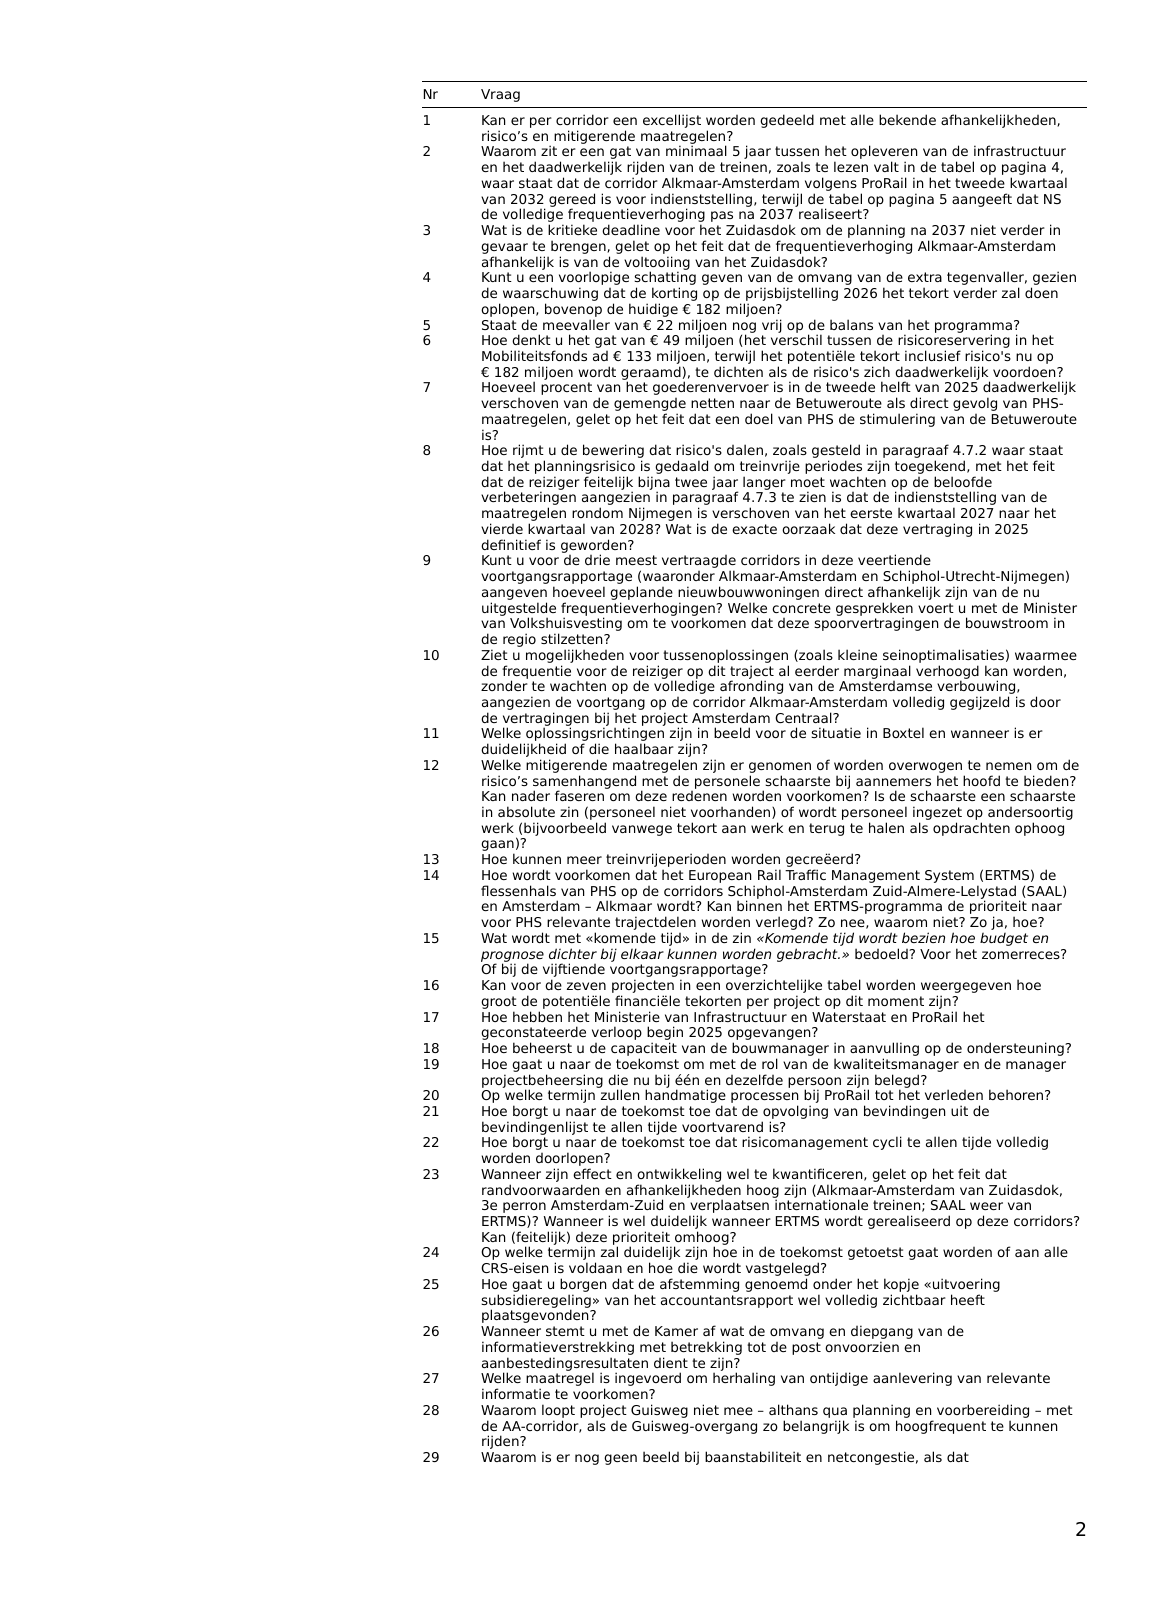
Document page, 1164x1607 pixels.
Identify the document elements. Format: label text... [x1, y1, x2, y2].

table_cell 5 [422, 317, 475, 333]
table_cell Hoe wordt voorkomen dat het European Rail Traffic Management System (ERTMS) de flessenhals van PHS op de corridors Schiphol-Amsterdam Zuid-Almere-Lelystad (SAAL) en Amsterdam – Alkmaar wordt? Kan binnen het ERTMS-programma de prioriteit naar voor PHS relevante trajectdelen worden verlegd? Zo nee, waarom niet? Zo ja, hoe? [475, 868, 1087, 931]
table_cell 9 [422, 553, 475, 648]
table_cell Waarom is er nog geen beeld bij baanstabiliteit en netcongestie, als dat [475, 1450, 1087, 1466]
table_cell 23 [422, 1167, 475, 1245]
table_cell Hoe borgt u naar de toekomst toe dat de opvolging van bevindingen uit de bevindingenlijst te allen tijde voortvarend is? [475, 1104, 1087, 1135]
table_cell Welke maatregel is ingevoerd om herhaling van ontijdige aanlevering van relevante informatie te voorkomen? [475, 1371, 1087, 1403]
table_cell Wanneer zijn effect en ontwikkeling wel te kwantificeren, gelet op het feit dat randvoorwaarden en afhankelijkheden hoog zijn (Alkmaar-Amsterdam van Zuidasdok, 3e perron Amsterdam-Zuid en verplaatsen internationale treinen; SAAL weer van ERTMS)? Wanneer is wel duidelijk wanneer ERTMS wordt gerealiseerd op deze corridors? Kan (feitelijk) deze prioriteit omhoog? [475, 1167, 1087, 1245]
table_cell 14 [422, 868, 475, 931]
table_cell 29 [422, 1450, 475, 1466]
table_cell 17 [422, 1009, 475, 1041]
table_cell 7 [422, 380, 475, 443]
table_cell Kan voor de zeven projecten in een overzichtelijke tabel worden weergegeven hoe groot de potentiële financiële tekorten per project op dit moment zijn? [475, 978, 1087, 1009]
table_cell 1 [422, 108, 475, 144]
table_cell 2 [422, 144, 475, 223]
table_cell 20 [422, 1088, 475, 1104]
table_cell 21 [422, 1104, 475, 1135]
table_cell Hoe kunnen meer treinvrijeperioden worden gecreëerd? [475, 852, 1087, 868]
table_cell 27 [422, 1371, 475, 1403]
table_cell 12 [422, 758, 475, 852]
table_cell Staat de meevaller van € 22 miljoen nog vrij op de balans van het programma? [475, 317, 1087, 333]
table_cell Op welke termijn zal duidelijk zijn hoe in de toekomst getoetst gaat worden of aan alle CRS-eisen is voldaan en hoe die wordt vastgelegd? [475, 1245, 1087, 1277]
table_cell Ziet u mogelijkheden voor tussenoplossingen (zoals kleine seinoptimalisaties) waarmee de frequentie voor de reiziger op dit traject al eerder marginaal verhoogd kan worden, zonder te wachten op de volledige afronding van de Amsterdamse verbouwing, aangezien de voortgang op de corridor Alkmaar-Amsterdam volledig gegijzeld is door de vertragingen bij het project Amsterdam Centraal? [475, 648, 1087, 726]
table_cell 26 [422, 1324, 475, 1371]
table_cell Hoe beheerst u de capaciteit van de bouwmanager in aanvulling op de ondersteuning? [475, 1041, 1087, 1057]
table_cell Hoe borgt u naar de toekomst toe dat risicomanagement cycli te allen tijde volledig worden doorlopen? [475, 1135, 1087, 1167]
table_cell Kunt u een voorlopige schatting geven van de omvang van de extra tegenvaller, gezien de waarschuwing dat de korting op de prijsbijstelling 2026 het tekort verder zal doen oplopen, bovenop de huidige € 182 miljoen? [475, 270, 1087, 317]
table_cell 11 [422, 726, 475, 758]
table_cell Hoe gaat u naar de toekomst om met de rol van de kwaliteitsmanager en de manager projectbeheersing die nu bij één en dezelfde persoon zijn belegd? [475, 1057, 1087, 1088]
table_header Vraag [475, 82, 1087, 107]
table_cell 15 [422, 931, 475, 978]
table_cell Hoe rijmt u de bewering dat risico's dalen, zoals gesteld in paragraaf 4.7.2 waar staat dat het planningsrisico is gedaald om treinvrije periodes zijn toegekend, met het feit dat de reiziger feitelijk bijna twee jaar langer moet wachten op de beloofde verbeteringen aangezien in paragraaf 4.7.3 te zien is dat de indienststelling van de maatregelen rondom Nijmegen is verschoven van het eerste kwartaal 2027 naar het vierde kwartaal van 2028? Wat is de exacte oorzaak dat deze vertraging in 2025 definitief is geworden? [475, 443, 1087, 553]
table_cell Welke mitigerende maatregelen zijn er genomen of worden overwogen te nemen om de risico’s samenhangend met de personele schaarste bij aannemers het hoofd te bieden? Kan nader faseren om deze redenen worden voorkomen? Is de schaarste een schaarste in absolute zin (personeel niet voorhanden) of wordt personeel ingezet op andersoortig werk (bijvoorbeeld vanwege tekort aan werk en terug te halen als opdrachten ophoog gaan)? [475, 758, 1087, 852]
table_cell 6 [422, 333, 475, 380]
table_cell Wat is de kritieke deadline voor het Zuidasdok om de planning na 2037 niet verder in gevaar te brengen, gelet op het feit dat de frequentieverhoging Alkmaar-Amsterdam afhankelijk is van de voltooiing van het Zuidasdok? [475, 223, 1087, 270]
table_cell 22 [422, 1135, 475, 1167]
table_cell 19 [422, 1057, 475, 1088]
table_cell 10 [422, 648, 475, 726]
table_cell Op welke termijn zullen handmatige processen bij ProRail tot het verleden behoren? [475, 1088, 1087, 1104]
table_cell 25 [422, 1277, 475, 1324]
table_cell 18 [422, 1041, 475, 1057]
table_cell 28 [422, 1403, 475, 1450]
table_cell Welke oplossingsrichtingen zijn in beeld voor de situatie in Boxtel en wanneer is er duidelijkheid of die haalbaar zijn? [475, 726, 1087, 758]
table_cell 16 [422, 978, 475, 1009]
table_header Nr [422, 82, 475, 107]
table_cell 8 [422, 443, 475, 553]
table_cell 4 [422, 270, 475, 317]
table_cell Wat wordt met «komende tijd» in de zin «Komende tijd wordt bezien hoe budget en prognose dichter bij elkaar kunnen worden gebracht.» bedoeld? Voor het zomerreces? Of bij de vijftiende voortgangsrapportage? [475, 931, 1087, 978]
table_cell Kunt u voor de drie meest vertraagde corridors in deze veertiende voortgangsrapportage (waaronder Alkmaar-Amsterdam en Schiphol-Utrecht-Nijmegen) aangeven hoeveel geplande nieuwbouwwoningen direct afhankelijk zijn van de nu uitgestelde frequentieverhogingen? Welke concrete gesprekken voert u met de Minister van Volkshuisvesting om te voorkomen dat deze spoorvertragingen de bouwstroom in de regio stilzetten? [475, 553, 1087, 648]
table_cell Waarom zit er een gat van minimaal 5 jaar tussen het opleveren van de infrastructuur en het daadwerkelijk rijden van de treinen, zoals te lezen valt in de tabel op pagina 4, waar staat dat de corridor Alkmaar-Amsterdam volgens ProRail in het tweede kwartaal van 2032 gereed is voor indienststelling, terwijl de tabel op pagina 5 aangeeft dat NS de volledige frequentieverhoging pas na 2037 realiseert? [475, 144, 1087, 223]
table_cell Waarom loopt project Guisweg niet mee – althans qua planning en voorbereiding – met de AA-corridor, als de Guisweg-overgang zo belangrijk is om hoogfrequent te kunnen rijden? [475, 1403, 1087, 1450]
table_cell Hoe gaat u borgen dat de afstemming genoemd onder het kopje «uitvoering subsidieregeling» van het accountantsrapport wel volledig zichtbaar heeft plaatsgevonden? [475, 1277, 1087, 1324]
table_cell 24 [422, 1245, 475, 1277]
table_cell Hoe denkt u het gat van € 49 miljoen (het verschil tussen de risicoreservering in het Mobiliteitsfonds ad € 133 miljoen, terwijl het potentiële tekort inclusief risico's nu op € 182 miljoen wordt geraamd), te dichten als de risico's zich daadwerkelijk voordoen? [475, 333, 1087, 380]
table_cell 3 [422, 223, 475, 270]
table_cell 13 [422, 852, 475, 868]
table_cell Hoeveel procent van het goederenvervoer is in de tweede helft van 2025 daadwerkelijk verschoven van de gemengde netten naar de Betuweroute als direct gevolg van PHS-maatregelen, gelet op het feit dat een doel van PHS de stimulering van de Betuweroute is? [475, 380, 1087, 443]
table_cell Hoe hebben het Ministerie van Infrastructuur en Waterstaat en ProRail het geconstateerde verloop begin 2025 opgevangen? [475, 1009, 1087, 1041]
table_cell Kan er per corridor een excellijst worden gedeeld met alle bekende afhankelijkheden, risico’s en mitigerende maatregelen? [475, 108, 1087, 144]
table_cell Wanneer stemt u met de Kamer af wat de omvang en diepgang van de informatieverstrekking met betrekking tot de post onvoorzien en aanbestedingsresultaten dient te zijn? [475, 1324, 1087, 1371]
